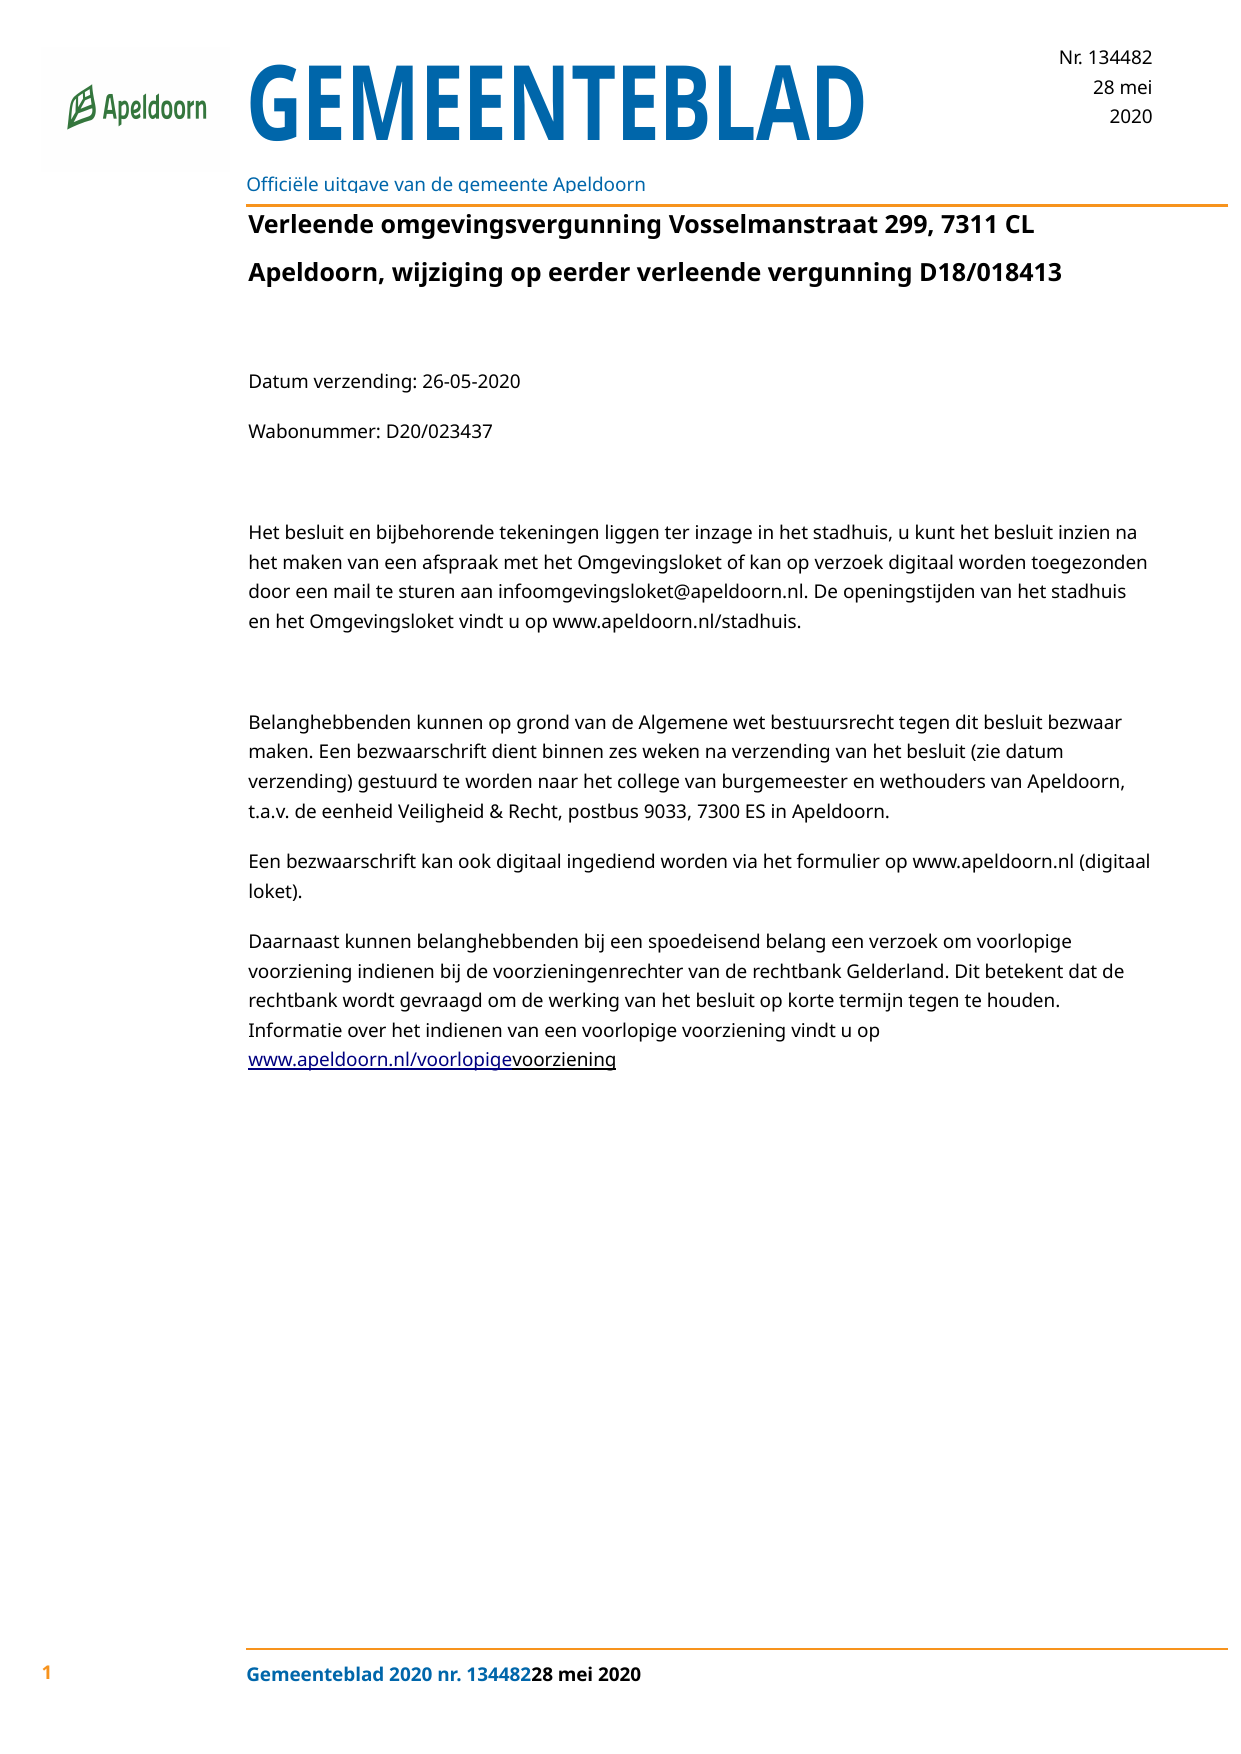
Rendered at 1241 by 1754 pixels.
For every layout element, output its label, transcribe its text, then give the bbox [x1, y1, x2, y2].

text Daarnaast kunnen belanghebbenden bij een spoedeisend belang een verzoek om voorlopige voorziening indienen bij de voorzieningenrechter van de rechtbank Gelderland. Dit betekent dat de rechtbank wordt gevraagd om de werking van het besluit op korte termijn tegen te houden. Informatie over het indienen van een voorlopige voorziening vindt u op www.apeldoorn.nl/voorlopigevoorziening [248, 928, 1152, 1072]
text Wabonummer: D20/023437 [248, 419, 1152, 444]
text Datum verzending: 26-05-2020 [248, 368, 1152, 394]
text Het besluit en bijbehorende tekeningen liggen ter inzage in het stadhuis, u kunt het besluit inzien na het maken van een afspraak met het Omgevingsloket of kan op verzoek digitaal worden toegezonden door een mail te sturen aan infoomgevingsloket@apeldoorn.nl. De openingstijden van het stadhuis en het Omgevingsloket vindt u op www.apeldoorn.nl/stadhuis. [248, 519, 1152, 634]
text Verleende omgevingsvergunning Vosselmanstraat 299, 7311 CL Apeldoorn, wijziging op eerder verleende vergunning D18/018413 [248, 207, 1152, 288]
text Een bezwaarschrift kan ook digitaal ingediend worden via het formulier op www.apeldoorn.nl (digitaal loket). [248, 848, 1152, 904]
text Belanghebbenden kunnen op grond van de Algemene wet bestuursrecht tegen dit besluit bezwaar maken. Een bezwaarschrift dient binnen zes weken na verzending van het besluit (zie datum verzending) gestuurd te worden naar het college van burgemeester en wethouders van Apeldoorn, t.a.v. de eenheid Veiligheid & Recht, postbus 9033, 7300 ES in Apeldoorn. [248, 709, 1152, 824]
picture [41, 47, 231, 172]
